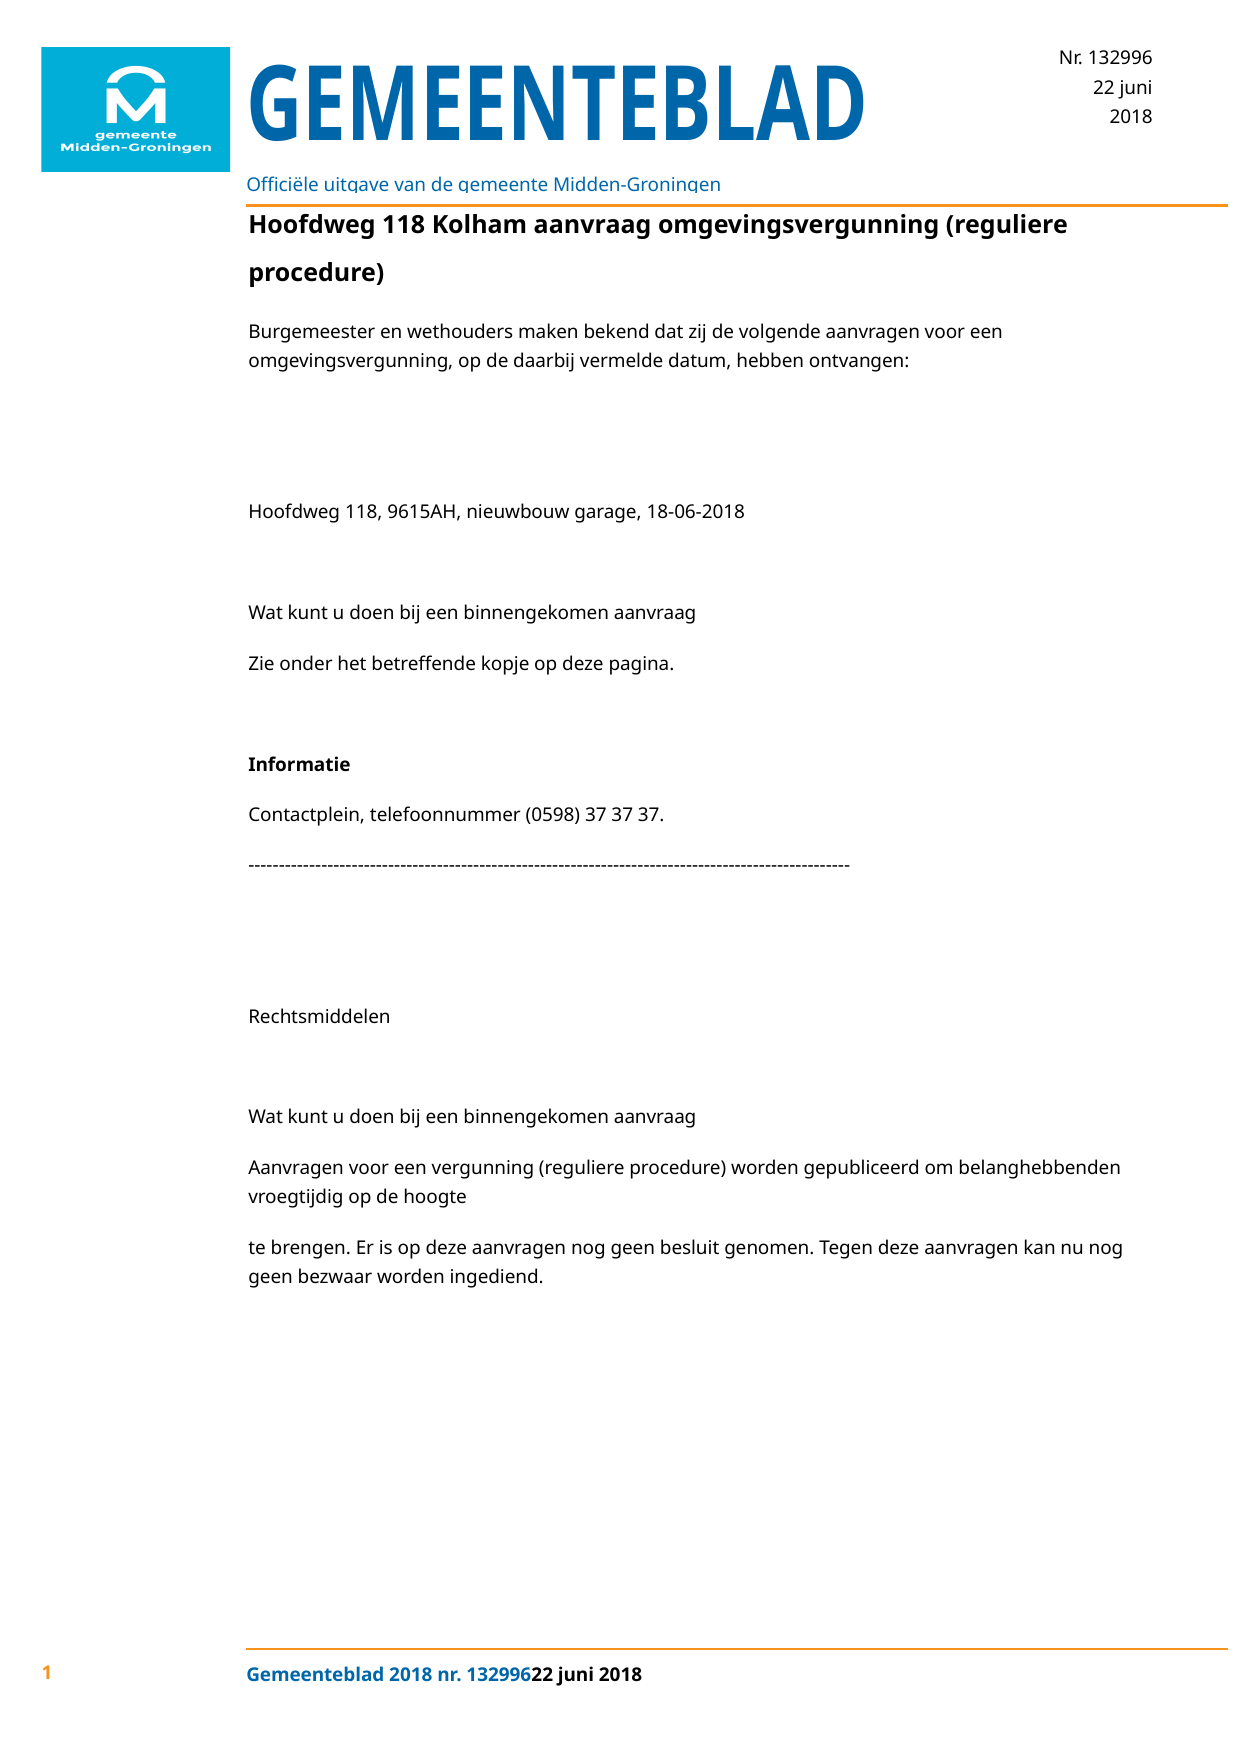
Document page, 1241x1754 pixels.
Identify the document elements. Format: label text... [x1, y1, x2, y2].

picture [184, 146, 190, 153]
text Aanvragen voor een vergunning (reguliere procedure) worden gepubliceerd om belanghebbenden vroegtijdig op de hoogte [248, 1154, 1152, 1209]
picture [108, 66, 164, 82]
text Wat kunt u doen bij een binnengekomen aanvraag [248, 1104, 1152, 1129]
text Contactplein, telefoonnummer (0598) 37 37 37. [248, 801, 1152, 827]
text Informatie [248, 751, 1152, 777]
text Rechtsmiddelen [248, 1003, 1152, 1029]
text --------------------------------------------------------------------------------------------------- [248, 852, 1152, 877]
text te brengen. Er is op deze aanvragen nog geen besluit genomen. Tegen deze aanvragen kan nu nog geen bezwaar worden ingediend. [248, 1234, 1152, 1289]
text Hoofdweg 118 Kolham aanvraag omgevingsvergunning (reguliere procedure) [248, 207, 1152, 288]
text Zie onder het betreffende kopje op deze pagina. [248, 650, 1152, 676]
text Hoofdweg 118, 9615AH, nieuwbouw garage, 18-06-2018 [248, 499, 1152, 524]
picture [107, 89, 165, 122]
text Wat kunt u doen bij een binnengekomen aanvraag [248, 599, 1152, 625]
text Burgemeester en wethouders maken bekend dat zij de volgende aanvragen voor een omgevingsvergunning, op de daarbij vermelde datum, hebben ontvangen: [248, 318, 1152, 373]
